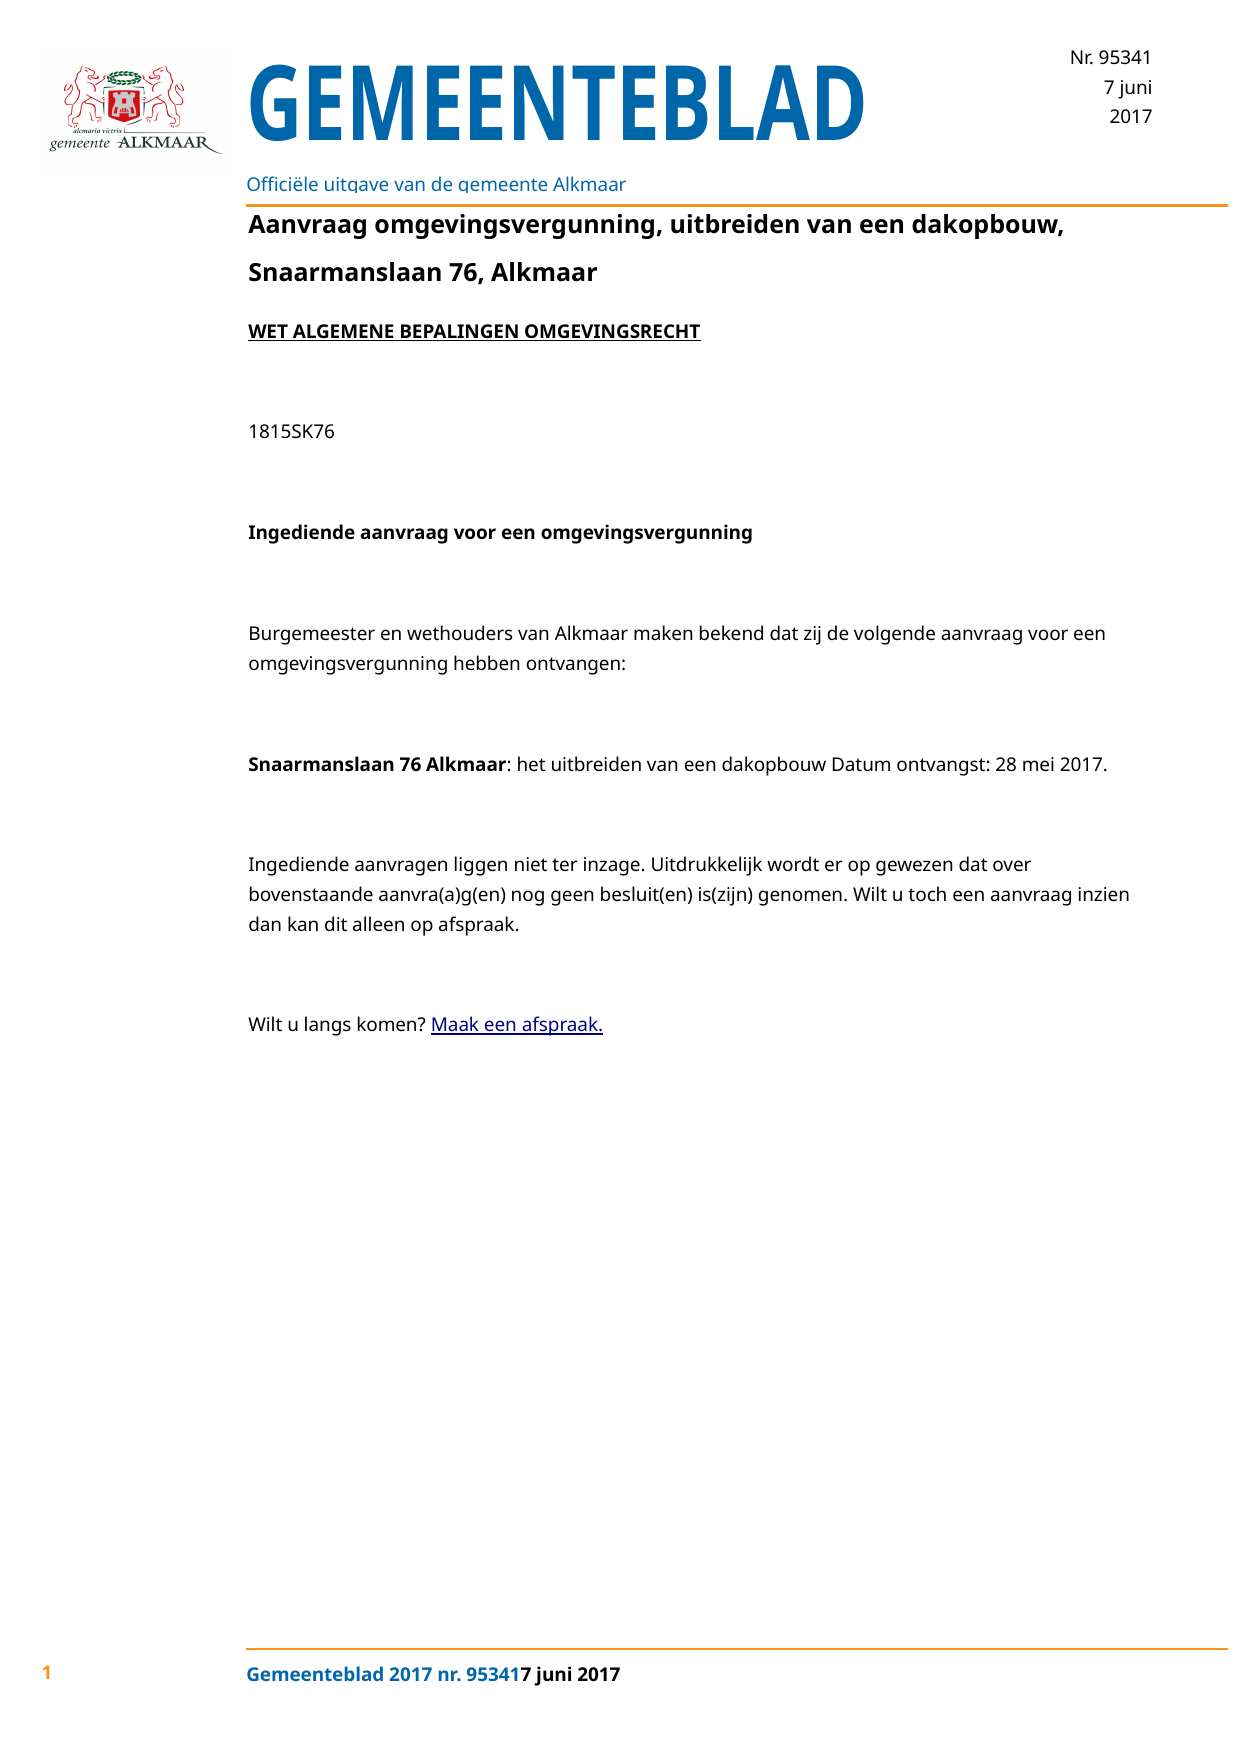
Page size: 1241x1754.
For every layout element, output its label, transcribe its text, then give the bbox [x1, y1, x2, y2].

text Burgemeester en wethouders van Alkmaar maken bekend dat zij de volgende aanvraag voor een omgevingsvergunning hebben ontvangen: [248, 620, 1152, 676]
text Wilt u langs komen? Maak een afspraak. [248, 1012, 1152, 1037]
text Ingediende aanvragen liggen niet ter inzage. Uitdrukkelijk wordt er op gewezen dat over bovenstaande aanvra(a)g(en) nog geen besluit(en) is(zijn) genomen. Wilt u toch een aanvraag inzien dan kan dit alleen op afspraak. [248, 852, 1152, 937]
text Ingediende aanvraag voor een omgevingsvergunning [248, 519, 1152, 545]
text 1815SK76 [248, 419, 1152, 444]
text Aanvraag omgevingsvergunning, uitbreiden van een dakopbouw, Snaarmanslaan 76, Alkmaar [248, 207, 1152, 288]
text Snaarmanslaan 76 Alkmaar: het uitbreiden van een dakopbouw Datum ontvangst: 28 mei 2017. [248, 751, 1152, 777]
text WET ALGEMENE BEPALINGEN OMGEVINGSRECHT [248, 318, 1152, 344]
picture [41, 47, 231, 172]
